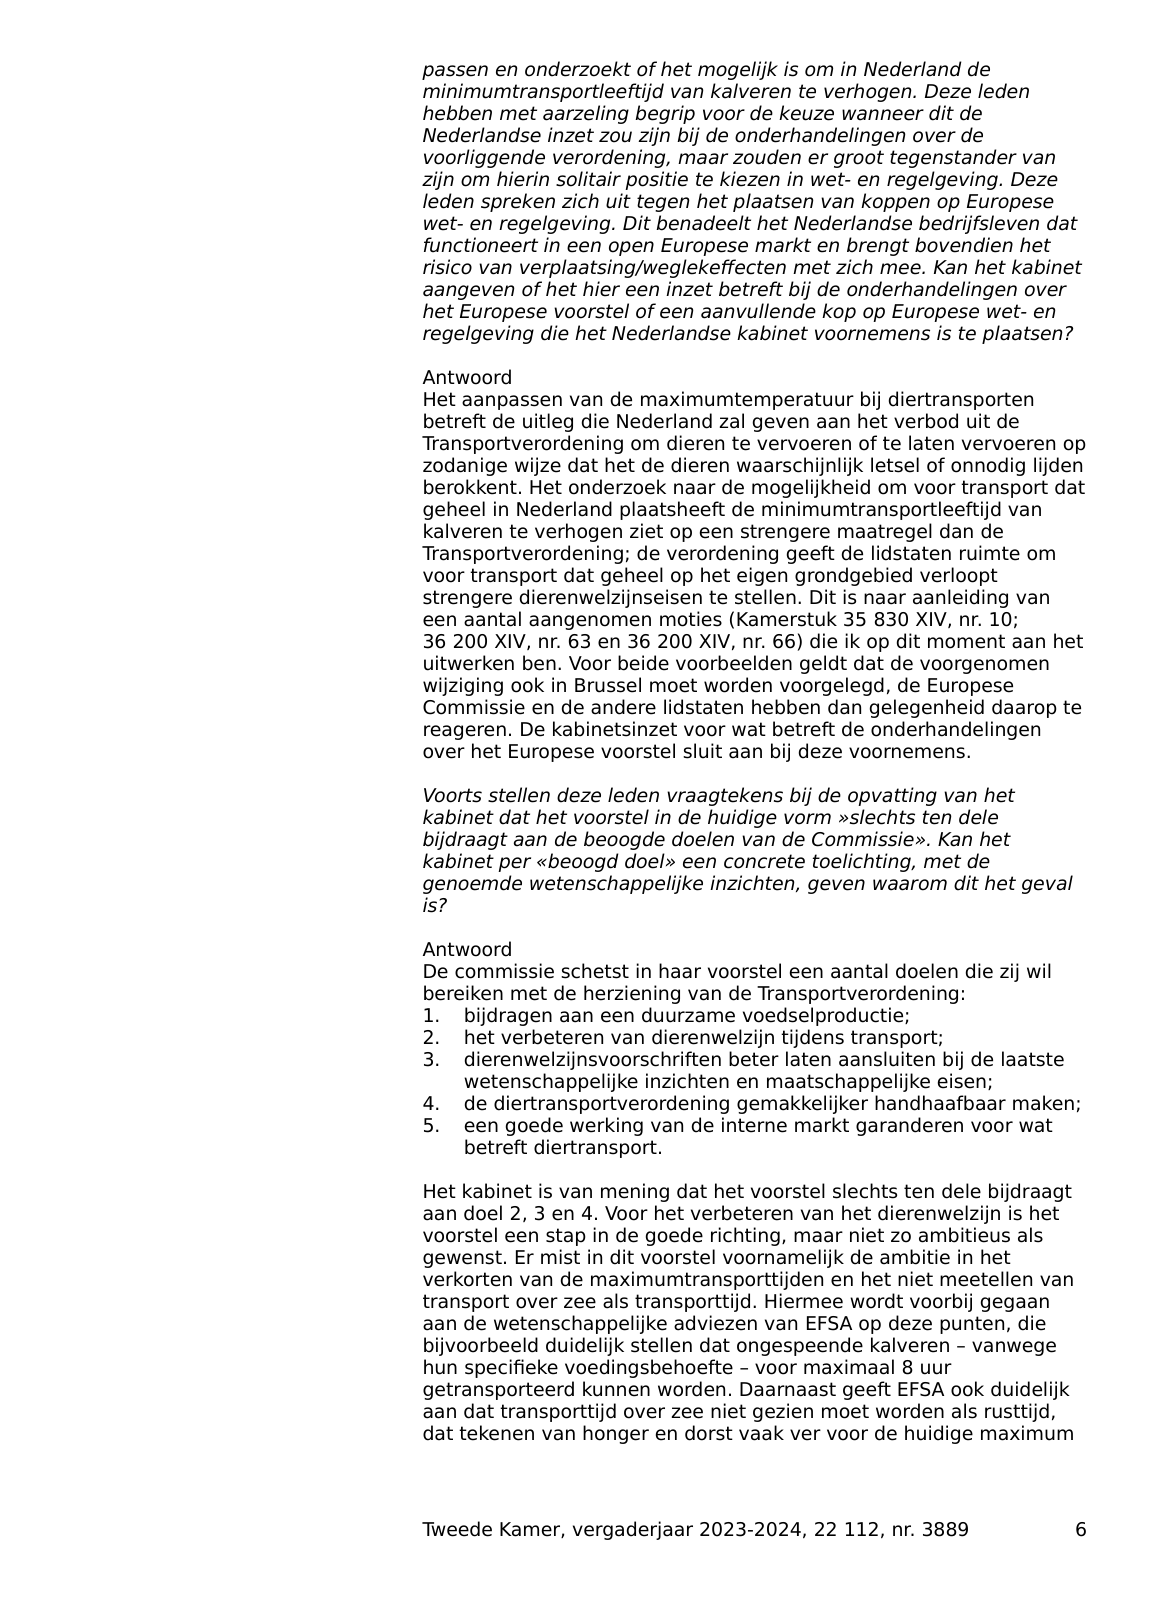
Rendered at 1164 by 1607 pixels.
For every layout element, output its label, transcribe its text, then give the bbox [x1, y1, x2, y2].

text 4. de diertransportverordening gemakkelijker handhaafbaar maken; [422, 1093, 1087, 1115]
text 1. bijdragen aan een duurzame voedselproductie; [422, 1005, 1087, 1027]
text 5. een goede werking van de interne markt garanderen voor wat betreft diertransport. [422, 1115, 1087, 1159]
text 2. het verbeteren van dierenwelzijn tijdens transport; [422, 1027, 1087, 1049]
text 3. dierenwelzijnsvoorschriften beter laten aansluiten bij de laatste wetenschappelijke inzichten en maatschappelijke eisen; [422, 1049, 1087, 1093]
text Antwoord [422, 939, 1087, 961]
text passen en onderzoekt of het mogelijk is om in Nederland de minimumtransportleeftijd van kalveren te verhogen. Deze leden hebben met aarzeling begrip voor de keuze wanneer dit de Nederlandse inzet zou zijn bij de onderhandelingen over de voorliggende verordening, maar zouden er groot tegenstander van zijn om hierin solitair positie te kiezen in wet- en regelgeving. Deze leden spreken zich uit tegen het plaatsen van koppen op Europese wet- en regelgeving. Dit benadeelt het Nederlandse bedrijfsleven dat functioneert in een open Europese markt en brengt bovendien het risico van verplaatsing/weglekeffecten met zich mee. Kan het kabinet aangeven of het hier een inzet betreft bij de onderhandelingen over het Europese voorstel of een aanvullende kop op Europese wet- en regelgeving die het Nederlandse kabinet voornemens is te plaatsen? [422, 59, 1087, 345]
text Antwoord [422, 367, 1087, 389]
text Het aanpassen van de maximumtemperatuur bij diertransporten betreft de uitleg die Nederland zal geven aan het verbod uit de Transportverordening om dieren te vervoeren of te laten vervoeren op zodanige wijze dat het de dieren waarschijnlijk letsel of onnodig lijden berokkent. Het onderzoek naar de mogelijkheid om voor transport dat geheel in Nederland plaatsheeft de minimumtransportleeftijd van kalveren te verhogen ziet op een strengere maatregel dan de Transportverordening; de verordening geeft de lidstaten ruimte om voor transport dat geheel op het eigen grondgebied verloopt strengere dierenwelzijnseisen te stellen. Dit is naar aanleiding van een aantal aangenomen moties (Kamerstuk 35 830 XIV, nr. 10; 36 200 XIV, nr. 63 en 36 200 XIV, nr. 66) die ik op dit moment aan het uitwerken ben. Voor beide voorbeelden geldt dat de voorgenomen wijziging ook in Brussel moet worden voorgelegd, de Europese Commissie en de andere lidstaten hebben dan gelegenheid daarop te reageren. De kabinetsinzet voor wat betreft de onderhandelingen over het Europese voorstel sluit aan bij deze voornemens. [422, 389, 1087, 763]
text Voorts stellen deze leden vraagtekens bij de opvatting van het kabinet dat het voorstel in de huidige vorm »slechts ten dele bijdraagt aan de beoogde doelen van de Commissie». Kan het kabinet per «beoogd doel» een concrete toelichting, met de genoemde wetenschappelijke inzichten, geven waarom dit het geval is? [422, 785, 1087, 917]
text Het kabinet is van mening dat het voorstel slechts ten dele bijdraagt aan doel 2, 3 en 4. Voor het verbeteren van het dierenwelzijn is het voorstel een stap in de goede richting, maar niet zo ambitieus als gewenst. Er mist in dit voorstel voornamelijk de ambitie in het verkorten van de maximumtransporttijden en het niet meetellen van transport over zee als transporttijd. Hiermee wordt voorbij gegaan aan de wetenschappelijke adviezen van EFSA op deze punten, die bijvoorbeeld duidelijk stellen dat ongespeende kalveren – vanwege hun specifieke voedingsbehoefte – voor maximaal 8 uur getransporteerd kunnen worden. Daarnaast geeft EFSA ook duidelijk aan dat transporttijd over zee niet gezien moet worden als rusttijd, dat tekenen van honger en dorst vaak ver voor de huidige maximum [422, 1181, 1087, 1444]
text De commissie schetst in haar voorstel een aantal doelen die zij wil bereiken met de herziening van de Transportverordening: [422, 961, 1087, 1005]
